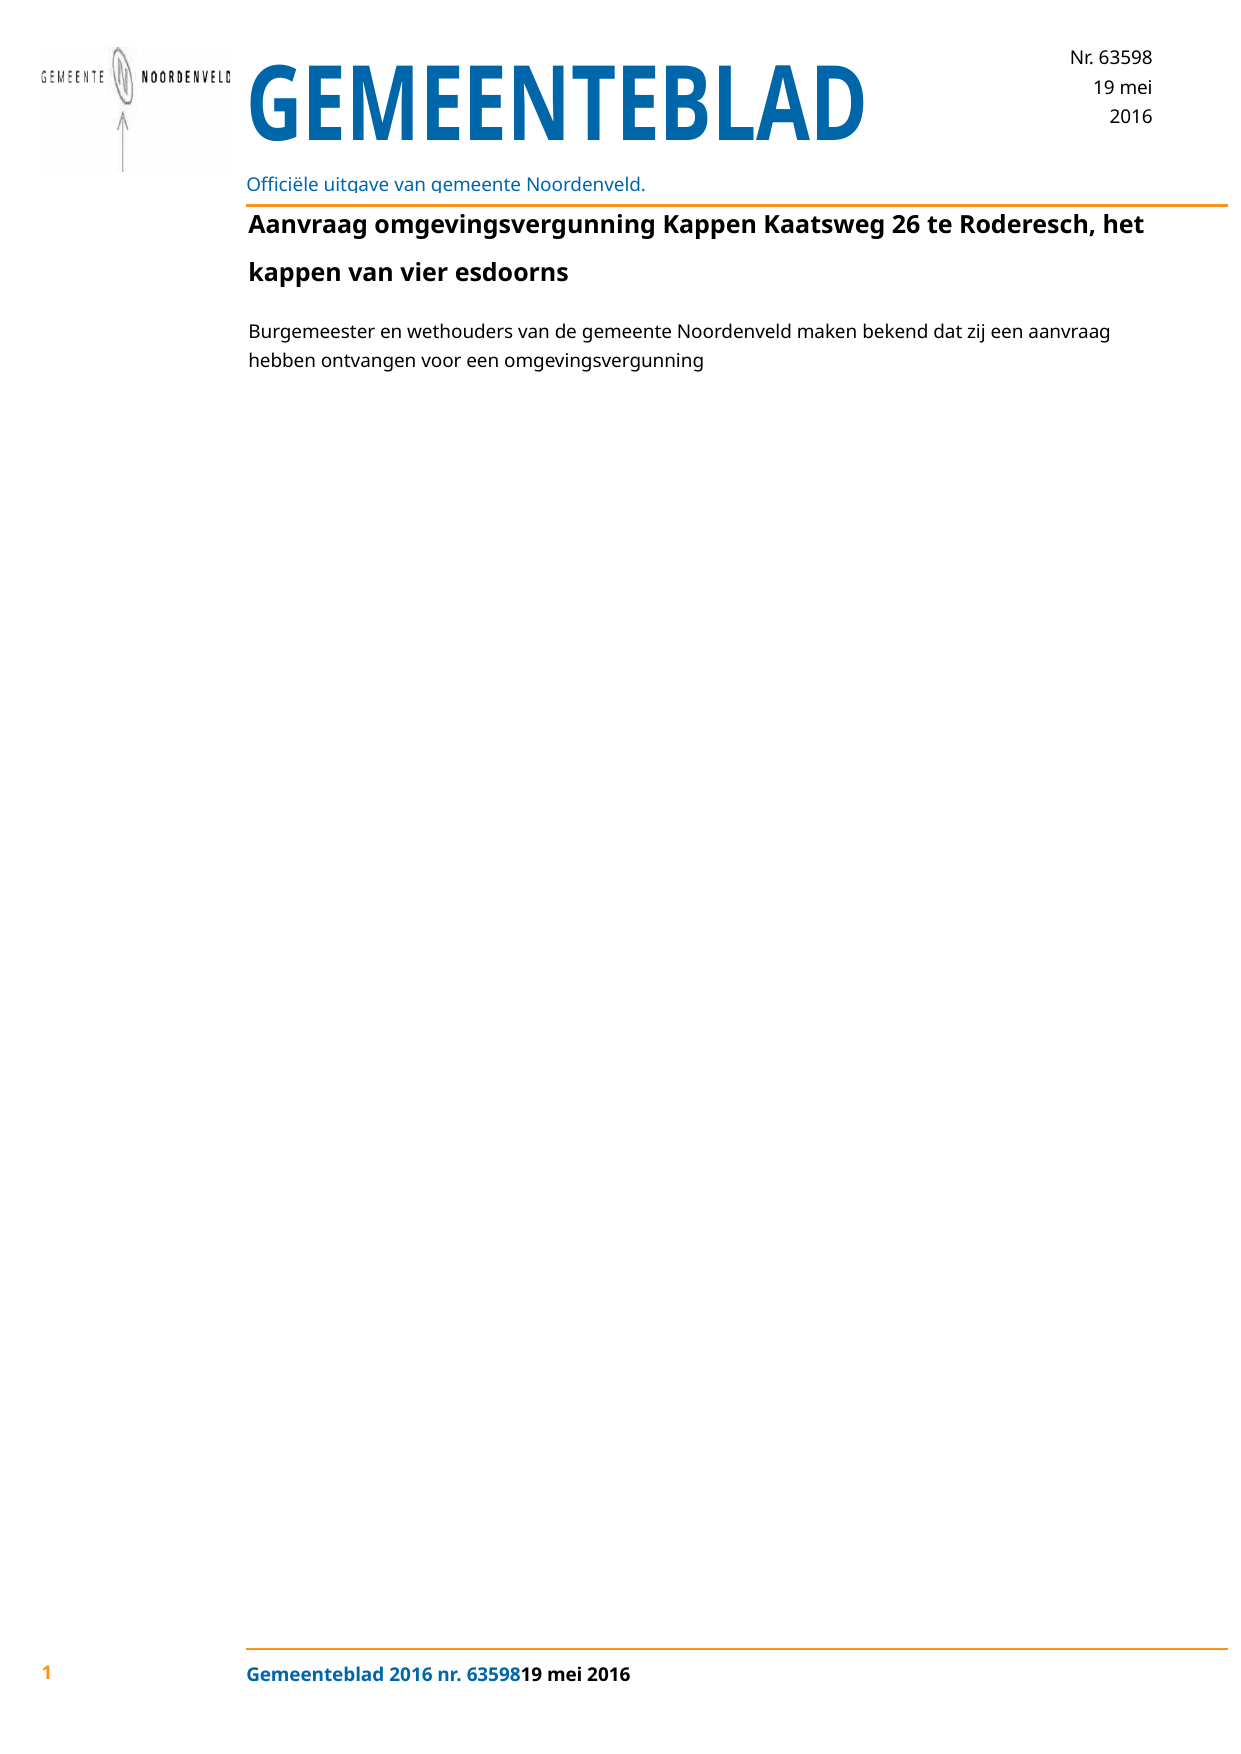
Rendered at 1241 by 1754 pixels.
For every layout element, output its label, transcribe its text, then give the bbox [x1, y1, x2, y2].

text Aanvraag omgevingsvergunning Kappen Kaatsweg 26 te Roderesch, het kappen van vier esdoorns [248, 207, 1152, 288]
text Burgemeester en wethouders van de gemeente Noordenveld maken bekend dat zij een aanvraag hebben ontvangen voor een omgevingsvergunning [248, 318, 1152, 373]
picture [41, 47, 231, 172]
